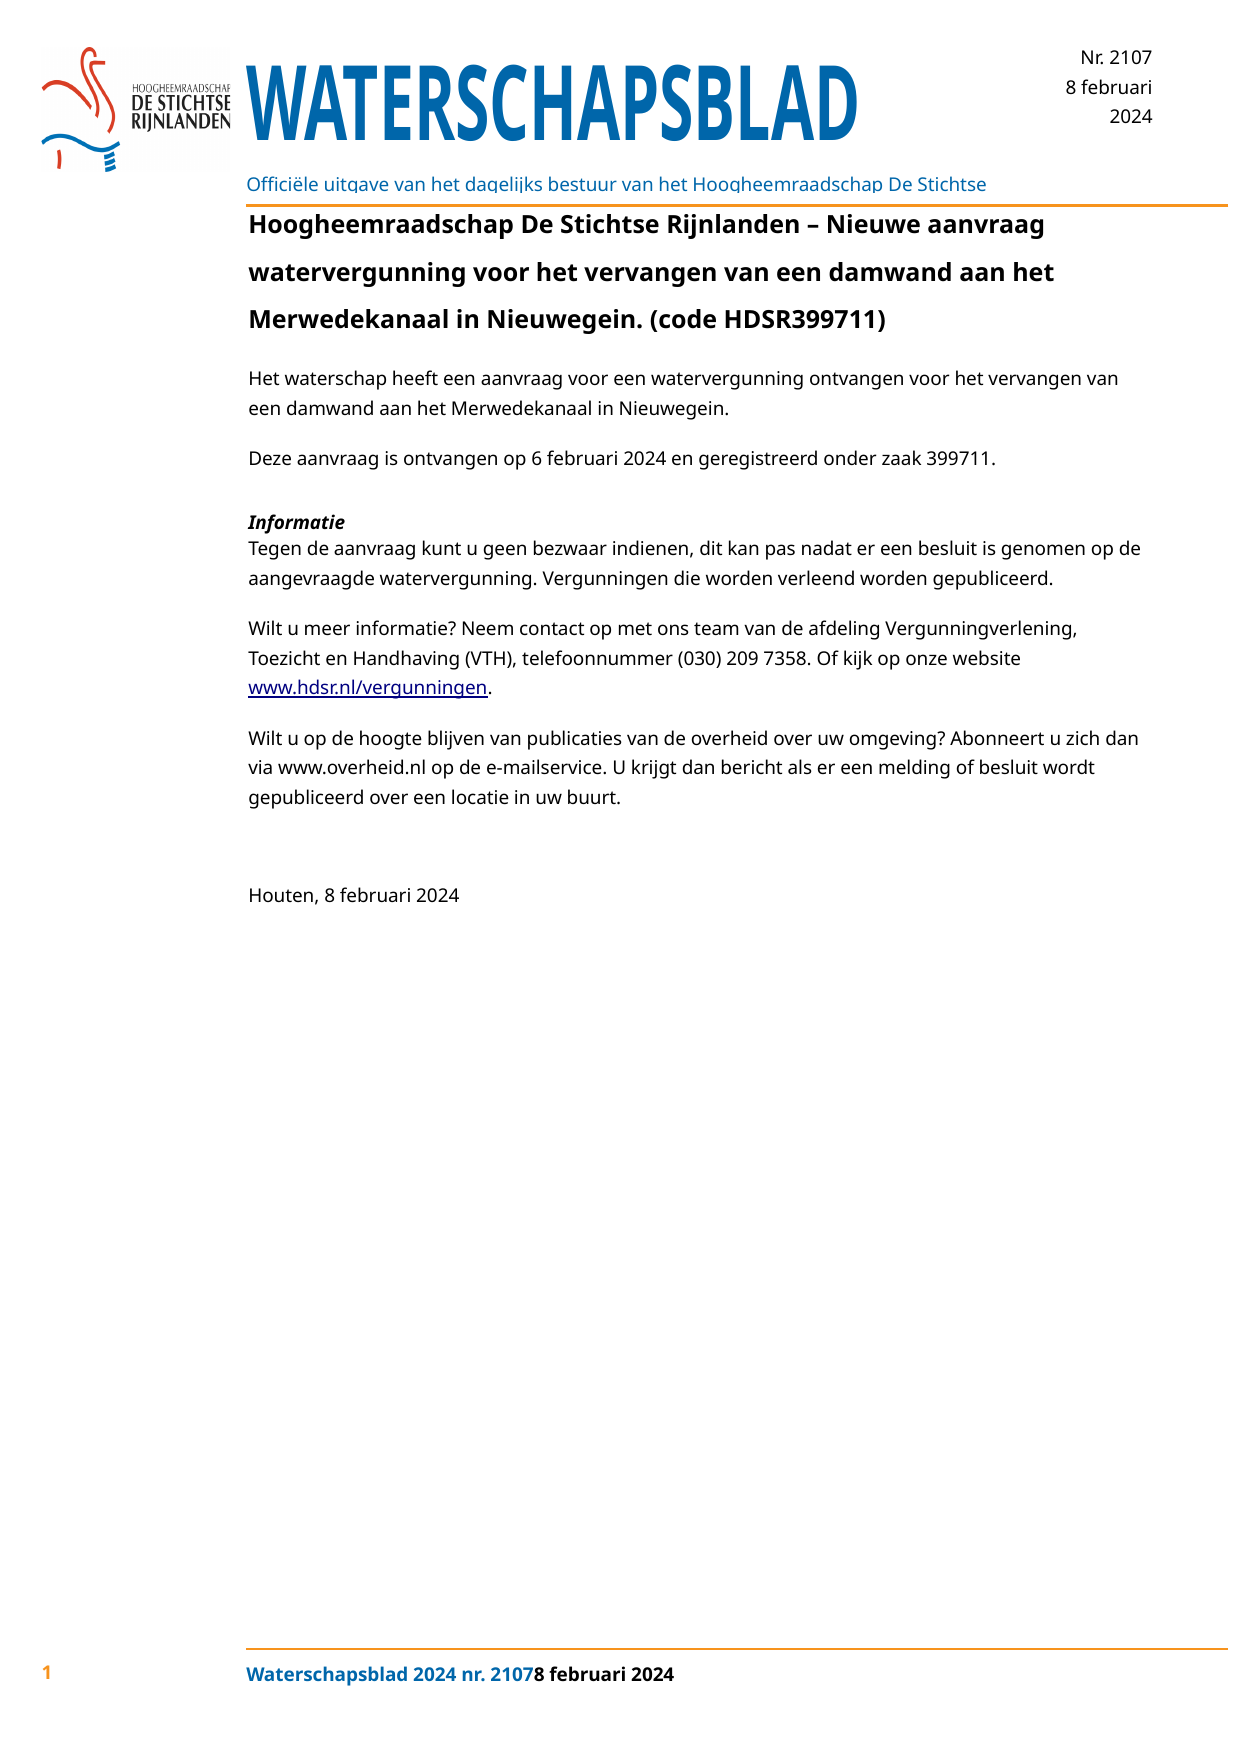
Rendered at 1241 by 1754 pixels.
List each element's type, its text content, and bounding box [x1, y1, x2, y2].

text Informatie [248, 509, 1152, 535]
text Houten, 8 februari 2024 [248, 882, 1152, 908]
text Hoogheemraadschap De Stichtse Rijnlanden – Nieuwe aanvraag watervergunning voor het vervangen van een damwand aan het Merwedekanaal in Nieuwegein. (code HDSR399711) [248, 207, 1152, 336]
text Het waterschap heeft een aanvraag voor een watervergunning ontvangen voor het vervangen van een damwand aan het Merwedekanaal in Nieuwegein. [248, 366, 1152, 421]
picture [41, 47, 231, 172]
text Wilt u meer informatie? Neem contact op met ons team van de afdeling Vergunningverlening, Toezicht en Handhaving (VTH), telefoonnummer (030) 209 7358. Of kijk op onze website www.hdsr.nl/vergunningen. [248, 615, 1152, 700]
text Wilt u op de hoogte blijven van publicaties van de overheid over uw omgeving? Abonneert u zich dan via www.overheid.nl op de e-mailservice. U krijgt dan bericht als er een melding of besluit wordt gepubliceerd over een locatie in uw buurt. [248, 725, 1152, 810]
text Tegen de aanvraag kunt u geen bezwaar indienen, dit kan pas nadat er een besluit is genomen op de aangevraagde watervergunning. Vergunningen die worden verleend worden gepubliceerd. [248, 535, 1152, 591]
text Deze aanvraag is ontvangen op 6 februari 2024 en geregistreerd onder zaak 399711. [248, 446, 1152, 471]
